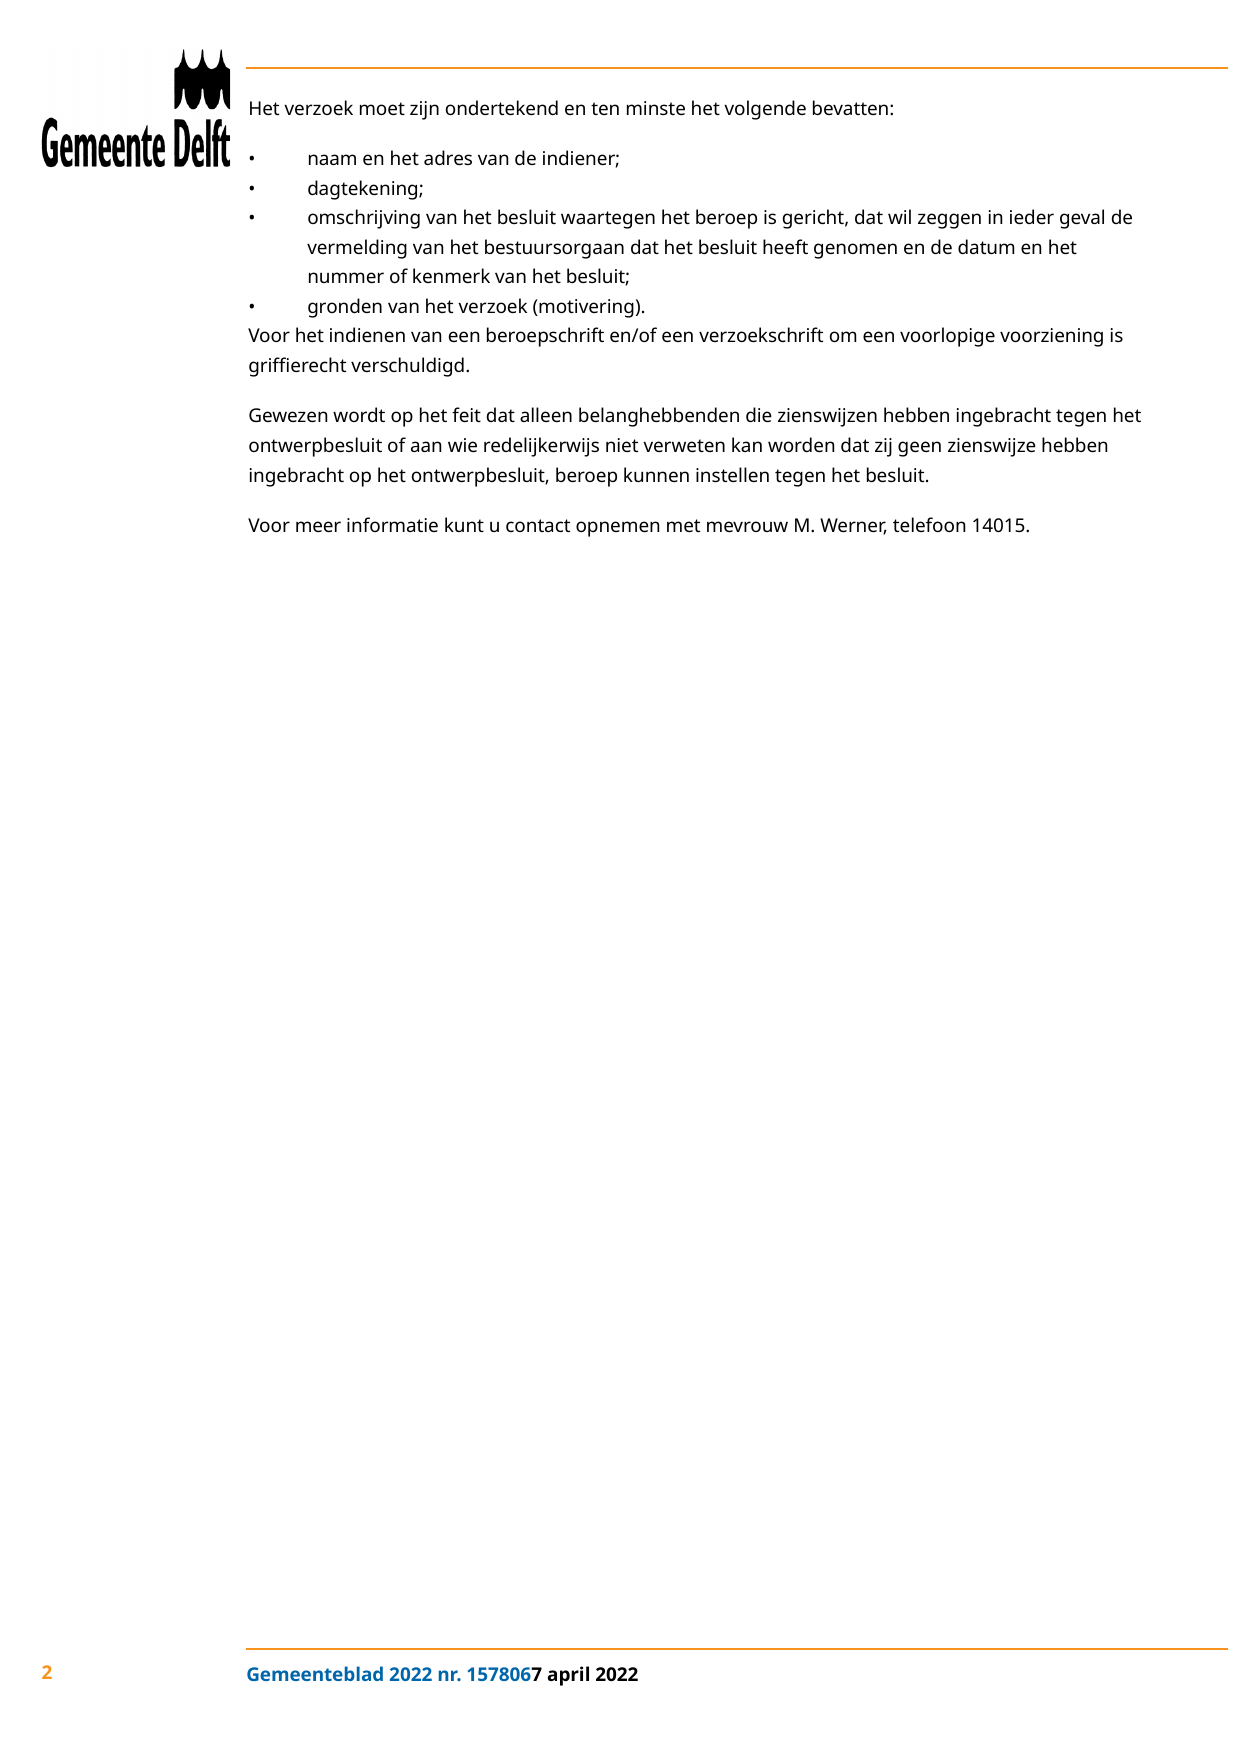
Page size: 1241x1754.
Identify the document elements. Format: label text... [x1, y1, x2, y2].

text Voor het indienen van een beroepschrift en/of een verzoekschrift om een voorlopige voorziening is griffierecht verschuldigd. [248, 323, 1152, 378]
text Het verzoek moet zijn ondertekend en ten minste het volgende bevatten: [248, 95, 1152, 121]
text Voor meer informatie kunt u contact opnemen met mevrouw M. Werner, telefoon 14015. [248, 512, 1152, 538]
list gronden van het verzoek (motivering). [248, 293, 1152, 319]
list omschrijving van het besluit waartegen het beroep is gericht, dat wil zeggen in ieder geval de vermelding van het bestuursorgaan dat het besluit heeft genomen en de datum en het nummer of kenmerk van het besluit; [248, 204, 1152, 289]
list naam en het adres van de indiener; [248, 145, 1152, 171]
list dagtekening; [248, 175, 1152, 201]
picture [41, 47, 231, 172]
text Gewezen wordt op het feit dat alleen belanghebbenden die zienswijzen hebben ingebracht tegen het ontwerpbesluit of aan wie redelijkerwijs niet verweten kan worden dat zij geen zienswijze hebben ingebracht op het ontwerpbesluit, beroep kunnen instellen tegen het besluit. [248, 403, 1152, 488]
